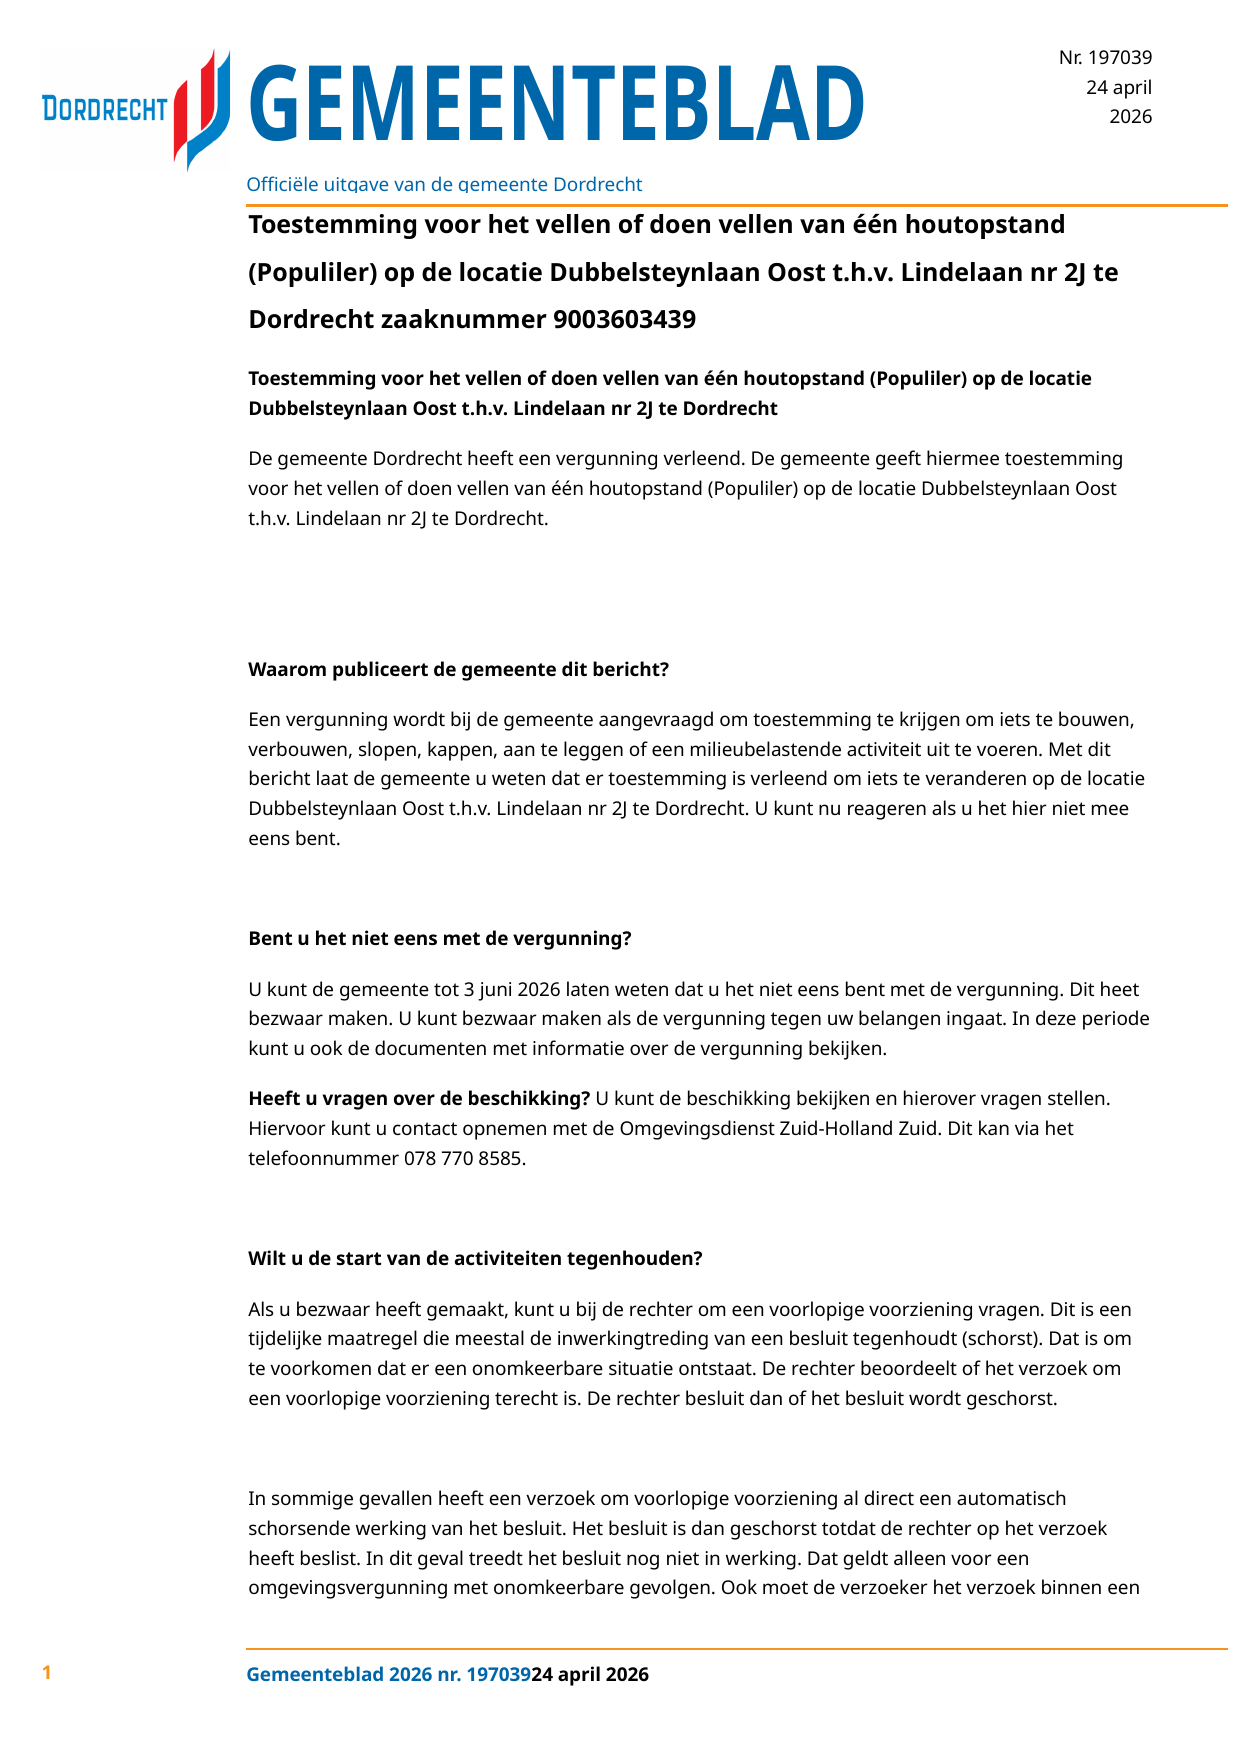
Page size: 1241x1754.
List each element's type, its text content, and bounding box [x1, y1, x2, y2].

text Heeft u vragen over de beschikking? U kunt de beschikking bekijken en hierover vragen stellen. Hiervoor kunt u contact opnemen met de Omgevingsdienst Zuid-Holland Zuid. Dit kan via het telefoonnummer 078 770 8585. [248, 1086, 1152, 1170]
text Toestemming voor het vellen of doen vellen van één houtopstand (Populiler) op de locatie Dubbelsteynlaan Oost t.h.v. Lindelaan nr 2J te Dordrecht zaaknummer 9003603439 [248, 207, 1152, 336]
text Waarom publiceert de gemeente dit bericht? [248, 656, 1152, 682]
text U kunt de gemeente tot 3 juni 2026 laten weten dat u het niet eens bent met de vergunning. Dit heet bezwaar maken. U kunt bezwaar maken als de vergunning tegen uw belangen ingaat. In deze periode kunt u ook de documenten met informatie over de vergunning bekijken. [248, 976, 1152, 1061]
text Bent u het niet eens met de vergunning? [248, 926, 1152, 951]
text Een vergunning wordt bij de gemeente aangevraagd om toestemming te krijgen om iets te bouwen, verbouwen, slopen, kappen, aan te leggen of een milieubelastende activiteit uit te voeren. Met dit bericht laat de gemeente u weten dat er toestemming is verleend om iets te veranderen op de locatie Dubbelsteynlaan Oost t.h.v. Lindelaan nr 2J te Dordrecht. U kunt nu reageren als u het hier niet mee eens bent. [248, 706, 1152, 850]
text Toestemming voor het vellen of doen vellen van één houtopstand (Populiler) op de locatie Dubbelsteynlaan Oost t.h.v. Lindelaan nr 2J te Dordrecht [248, 366, 1152, 421]
picture [41, 47, 231, 172]
text In sommige gevallen heeft een verzoek om voorlopige voorziening al direct een automatisch schorsende werking van het besluit. Het besluit is dan geschorst totdat de rechter op het verzoek heeft beslist. In dit geval treedt het besluit nog niet in werking. Dat geldt alleen voor een omgevingsvergunning met onomkeerbare gevolgen. Ook moet de verzoeker het verzoek binnen een [248, 1486, 1152, 1600]
text Wilt u de start van de activiteiten tegenhouden? [248, 1246, 1152, 1271]
text Als u bezwaar heeft gemaakt, kunt u bij de rechter om een voorlopige voorziening vragen. Dit is een tijdelijke maatregel die meestal de inwerkingtreding van een besluit tegenhoudt (schorst). Dat is om te voorkomen dat er een onomkeerbare situatie ontstaat. De rechter beoordeelt of het verzoek om een voorlopige voorziening terecht is. De rechter besluit dan of het besluit wordt geschorst. [248, 1296, 1152, 1410]
text De gemeente Dordrecht heeft een vergunning verleend. De gemeente geeft hiermee toestemming voor het vellen of doen vellen van één houtopstand (Populiler) op de locatie Dubbelsteynlaan Oost t.h.v. Lindelaan nr 2J te Dordrecht. [248, 446, 1152, 530]
